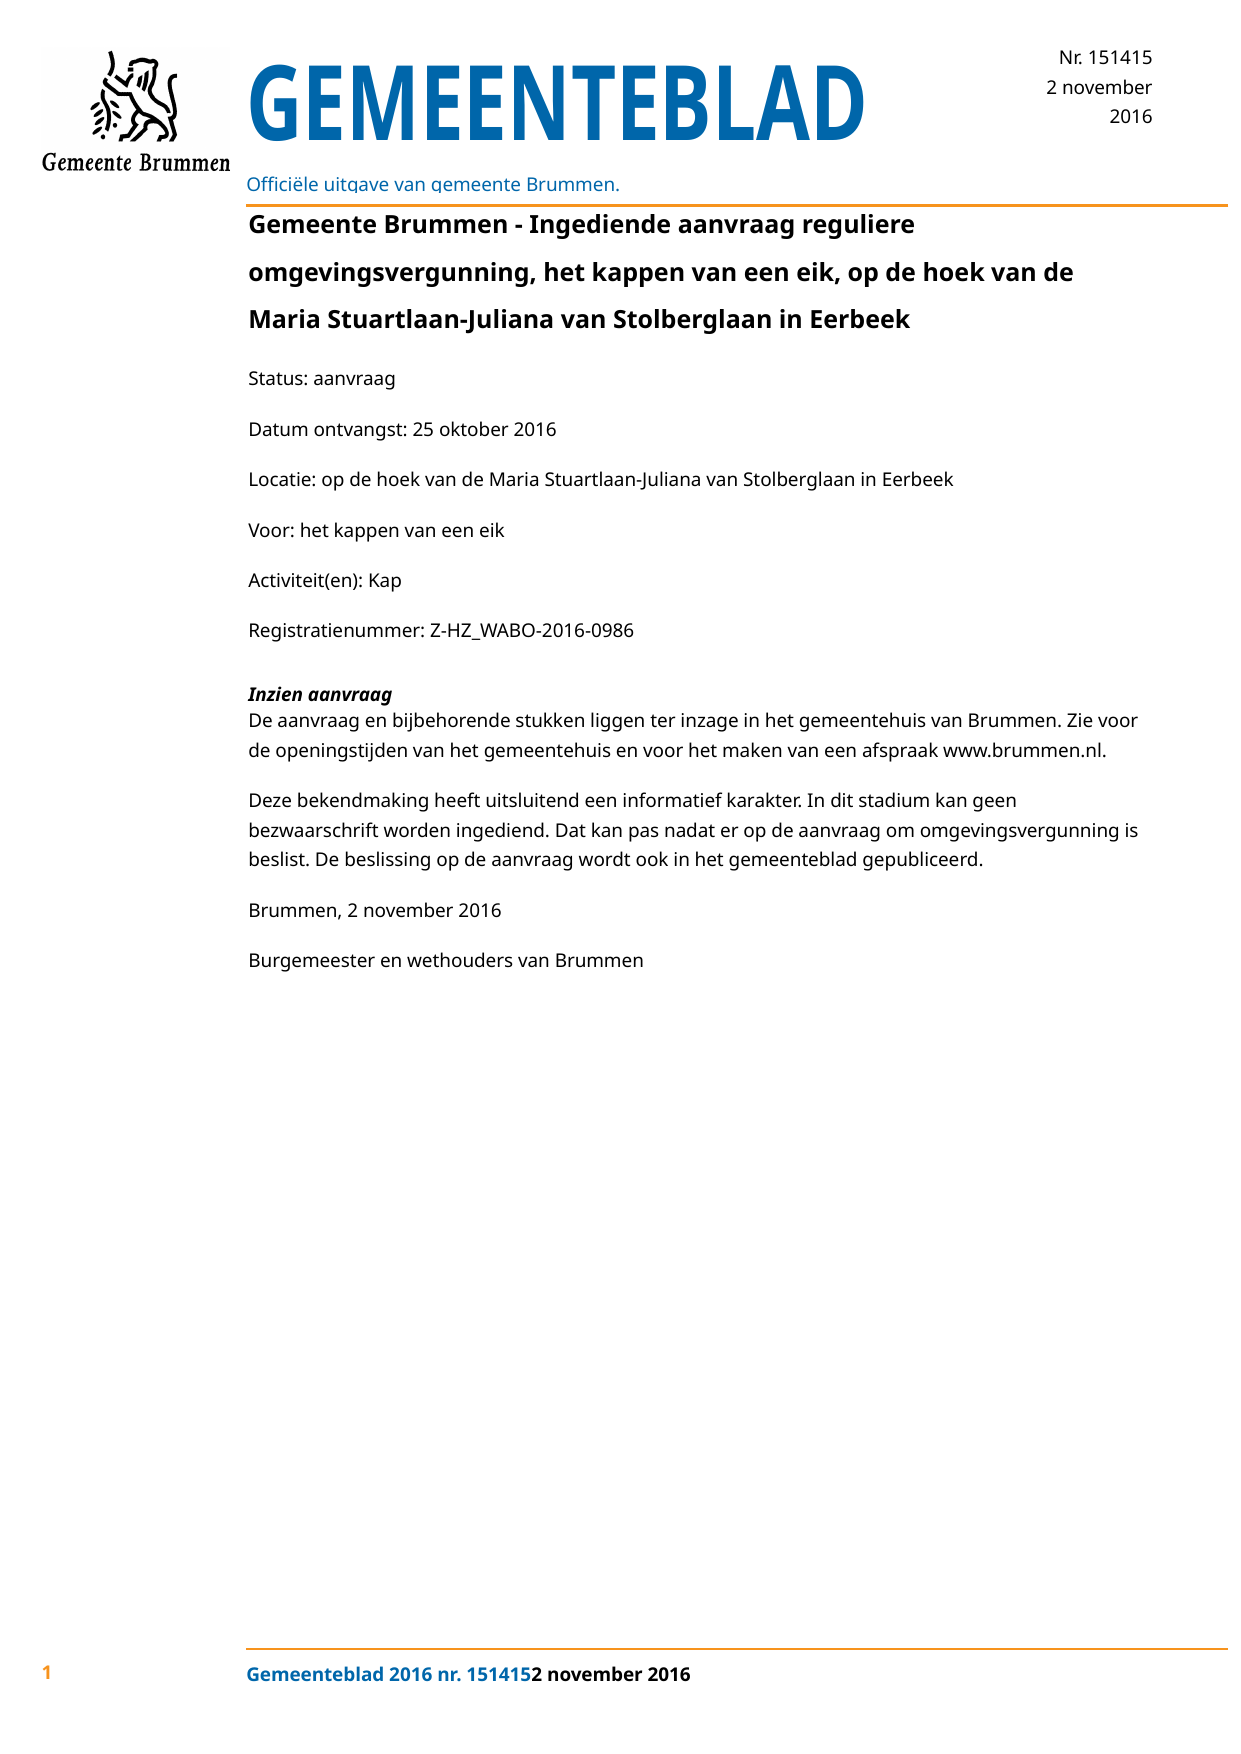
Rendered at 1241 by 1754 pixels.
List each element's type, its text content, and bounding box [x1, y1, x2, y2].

text Locatie: op de hoek van de Maria Stuartlaan-Juliana van Stolberglaan in Eerbeek [248, 466, 1152, 492]
text Inzien aanvraag [248, 682, 1152, 707]
text Datum ontvangst: 25 oktober 2016 [248, 416, 1152, 442]
text Burgemeester en wethouders van Brummen [248, 947, 1152, 973]
text Status: aanvraag [248, 366, 1152, 391]
text De aanvraag en bijbehorende stukken liggen ter inzage in het gemeentehuis van Brummen. Zie voor de openingstijden van het gemeentehuis en voor het maken van een afspraak www.brummen.nl. [248, 707, 1152, 763]
text Gemeente Brummen - Ingediende aanvraag reguliere omgevingsvergunning, het kappen van een eik, op de hoek van de Maria Stuartlaan-Juliana van Stolberglaan in Eerbeek [248, 207, 1152, 336]
text Activiteit(en): Kap [248, 567, 1152, 593]
text Voor: het kappen van een eik [248, 517, 1152, 542]
text Deze bekendmaking heeft uitsluitend een informatief karakter. In dit stadium kan geen bezwaarschrift worden ingediend. Dat kan pas nadat er op de aanvraag om omgevingsvergunning is beslist. De beslissing op de aanvraag wordt ook in het gemeenteblad gepubliceerd. [248, 787, 1152, 872]
text Brummen, 2 november 2016 [248, 897, 1152, 923]
text Registratienummer: Z-HZ_WABO-2016-0986 [248, 618, 1152, 643]
picture [41, 47, 231, 172]
